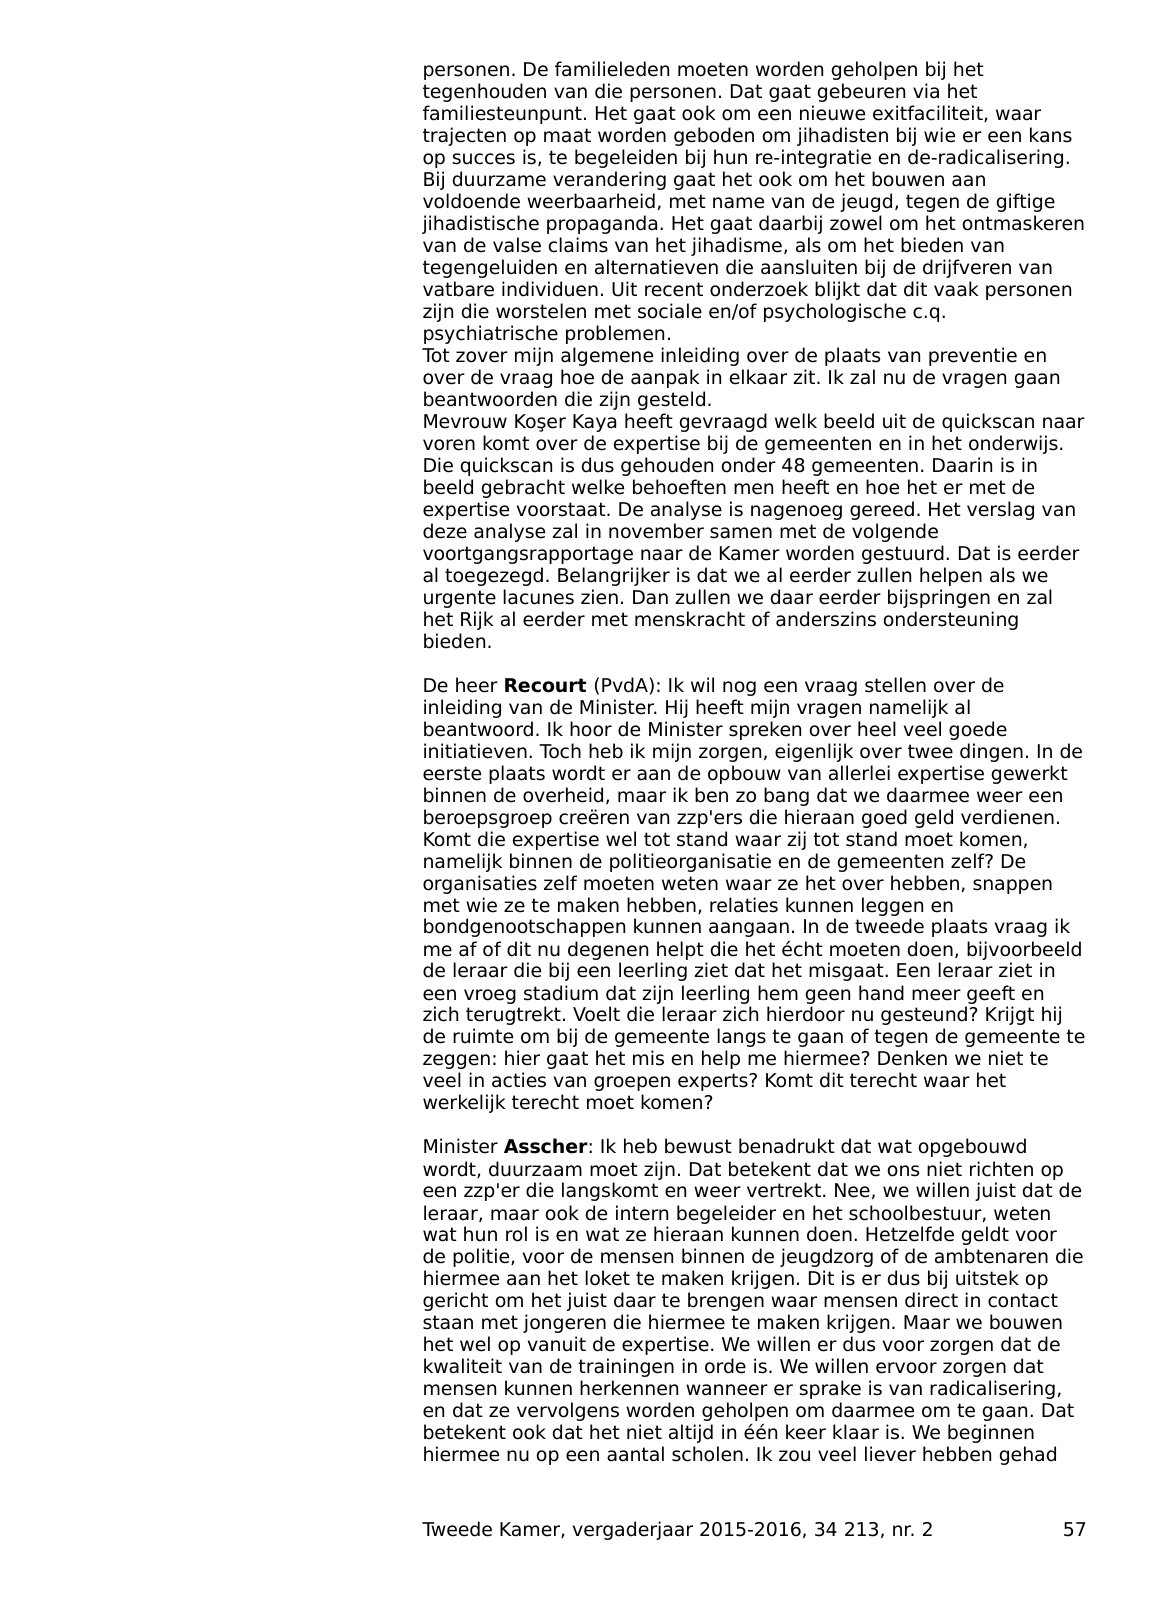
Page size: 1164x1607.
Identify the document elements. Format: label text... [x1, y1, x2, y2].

text De heer Recourt (PvdA): Ik wil nog een vraag stellen over de inleiding van de Minister. Hij heeft mijn vragen namelijk al beantwoord. Ik hoor de Minister spreken over heel veel goede initiatieven. Toch heb ik mijn zorgen, eigenlijk over twee dingen. In de eerste plaats wordt er aan de opbouw van allerlei expertise gewerkt binnen de overheid, maar ik ben zo bang dat we daarmee weer een beroepsgroep creëren van zzp'ers die hieraan goed geld verdienen. Komt die expertise wel tot stand waar zij tot stand moet komen, namelijk binnen de politieorganisatie en de gemeenten zelf? De organisaties zelf moeten weten waar ze het over hebben, snappen met wie ze te maken hebben, relaties kunnen leggen en bondgenootschappen kunnen aangaan. In de tweede plaats vraag ik me af of dit nu degenen helpt die het écht moeten doen, bijvoorbeeld de leraar die bij een leerling ziet dat het misgaat. Een leraar ziet in een vroeg stadium dat zijn leerling hem geen hand meer geeft en zich terugtrekt. Voelt die leraar zich hierdoor nu gesteund? Krijgt hij de ruimte om bij de gemeente langs te gaan of tegen de gemeente te zeggen: hier gaat het mis en help me hiermee? Denken we niet te veel in acties van groepen experts? Komt dit terecht waar het werkelijk terecht moet komen? [422, 675, 1087, 1114]
text Minister Asscher: Ik heb bewust benadrukt dat wat opgebouwd wordt, duurzaam moet zijn. Dat betekent dat we ons niet richten op een zzp'er die langskomt en weer vertrekt. Nee, we willen juist dat de leraar, maar ook de intern begeleider en het schoolbestuur, weten wat hun rol is en wat ze hieraan kunnen doen. Hetzelfde geldt voor de politie, voor de mensen binnen de jeugdzorg of de ambtenaren die hiermee aan het loket te maken krijgen. Dit is er dus bij uitstek op gericht om het juist daar te brengen waar mensen direct in contact staan met jongeren die hiermee te maken krijgen. Maar we bouwen het wel op vanuit de expertise. We willen er dus voor zorgen dat de kwaliteit van de trainingen in orde is. We willen ervoor zorgen dat mensen kunnen herkennen wanneer er sprake is van radicalisering, en dat ze vervolgens worden geholpen om daarmee om te gaan. Dat betekent ook dat het niet altijd in één keer klaar is. We beginnen hiermee nu op een aantal scholen. Ik zou veel liever hebben gehad [422, 1136, 1087, 1466]
text Tot zover mijn algemene inleiding over de plaats van preventie en over de vraag hoe de aanpak in elkaar zit. Ik zal nu de vragen gaan beantwoorden die zijn gesteld. [422, 345, 1087, 411]
text Mevrouw Koşer Kaya heeft gevraagd welk beeld uit de quickscan naar voren komt over de expertise bij de gemeenten en in het onderwijs. Die quickscan is dus gehouden onder 48 gemeenten. Daarin is in beeld gebracht welke behoeften men heeft en hoe het er met de expertise voorstaat. De analyse is nagenoeg gereed. Het verslag van deze analyse zal in november samen met de volgende voortgangsrapportage naar de Kamer worden gestuurd. Dat is eerder al toegezegd. Belangrijker is dat we al eerder zullen helpen als we urgente lacunes zien. Dan zullen we daar eerder bijspringen en zal het Rijk al eerder met menskracht of anderszins ondersteuning bieden. [422, 411, 1087, 652]
text personen. De familieleden moeten worden geholpen bij het tegenhouden van die personen. Dat gaat gebeuren via het familiesteunpunt. Het gaat ook om een nieuwe exitfaciliteit, waar trajecten op maat worden geboden om jihadisten bij wie er een kans op succes is, te begeleiden bij hun re-integratie en de-radicalisering. [422, 59, 1087, 169]
text Bij duurzame verandering gaat het ook om het bouwen aan voldoende weerbaarheid, met name van de jeugd, tegen de giftige jihadistische propaganda. Het gaat daarbij zowel om het ontmaskeren van de valse claims van het jihadisme, als om het bieden van tegengeluiden en alternatieven die aansluiten bij de drijfveren van vatbare individuen. Uit recent onderzoek blijkt dat dit vaak personen zijn die worstelen met sociale en/of psychologische c.q. psychiatrische problemen. [422, 169, 1087, 345]
